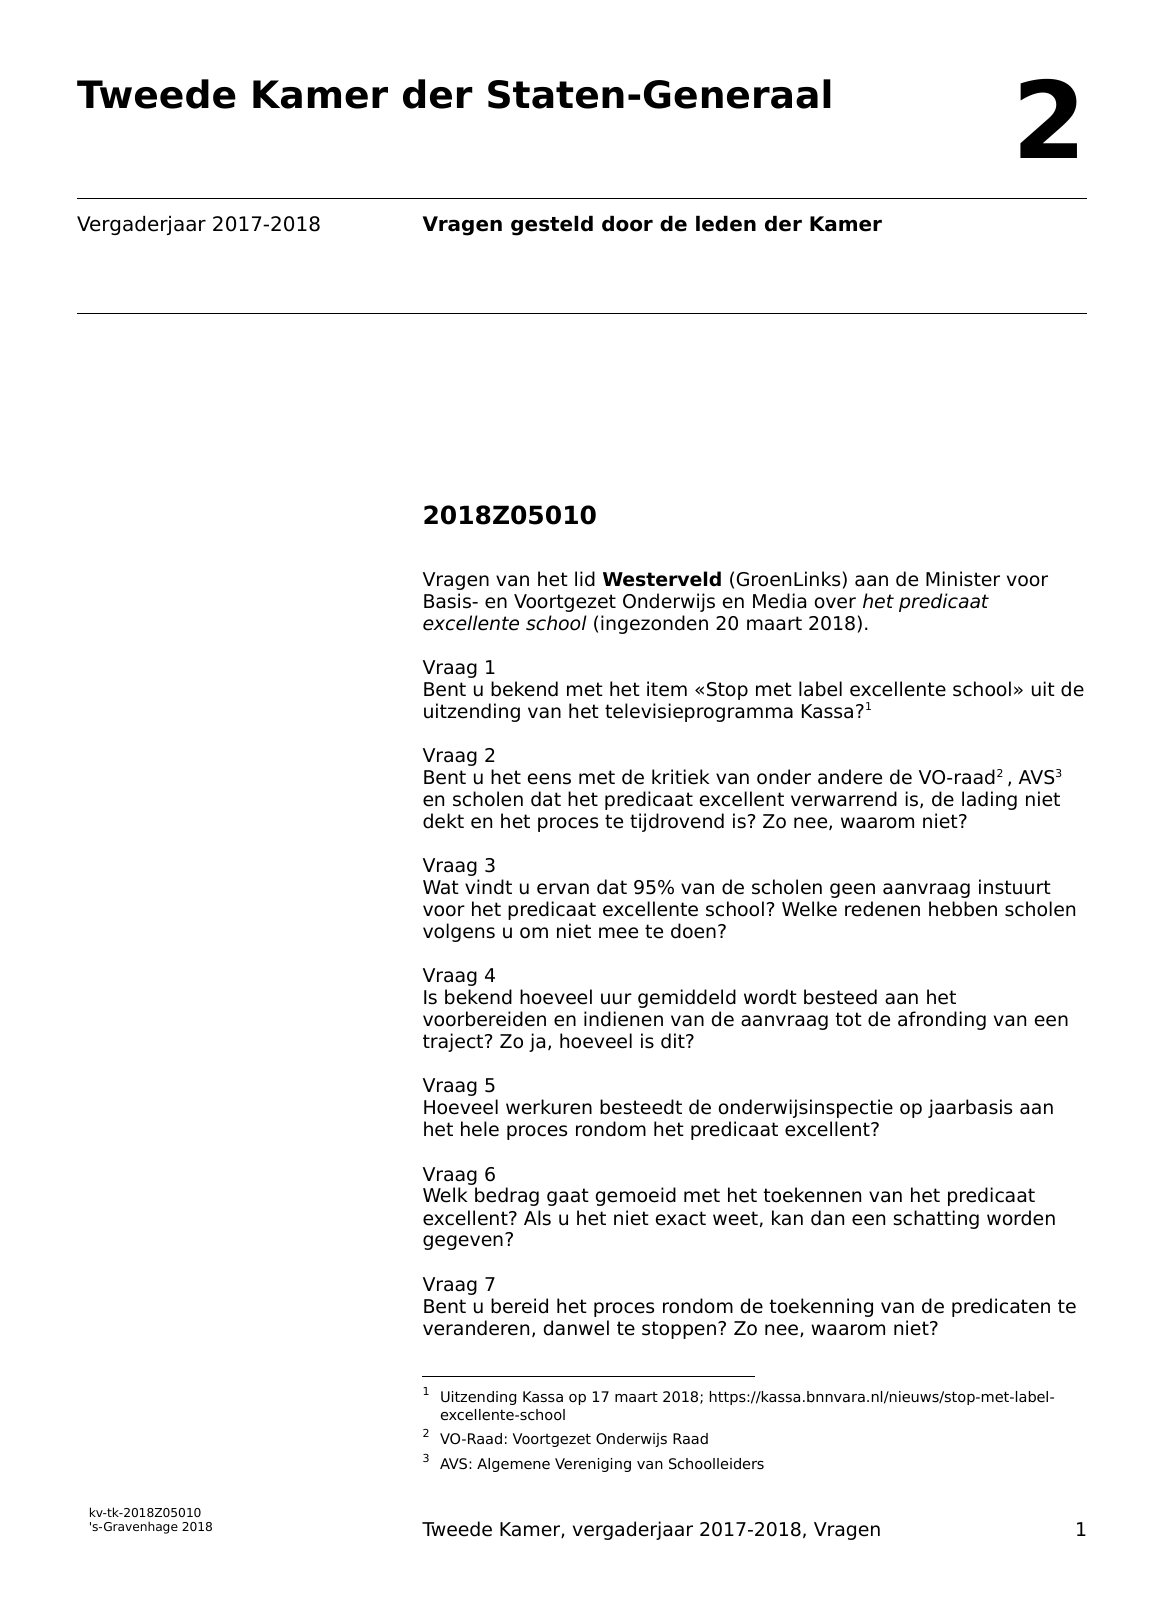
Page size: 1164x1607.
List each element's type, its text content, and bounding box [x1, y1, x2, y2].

table_cell Vergaderjaar 2017-2018 [77, 199, 422, 313]
text AVS: Algemene Vereniging van Schoolleiders [422, 1452, 1087, 1474]
text Vraag 1 [422, 657, 1087, 679]
text Uitzending Kassa op 17 maart 2018; https://kassa.bnnvara.nl/nieuws/stop-met-label-excellente-school [422, 1385, 1087, 1424]
text Welk bedrag gaat gemoeid met het toekennen van het predicaat excellent? Als u het niet exact weet, kan dan een schatting worden gegeven? [422, 1185, 1087, 1251]
text 's-Gravenhage 2018 [88, 1520, 323, 1534]
text Hoeveel werkuren besteedt de onderwijsinspectie op jaarbasis aan het hele proces rondom het predicaat excellent? [422, 1097, 1087, 1141]
table_header Tweede Kamer der Staten-Generaal [77, 59, 886, 198]
text Bent u bekend met het item «Stop met label excellente school» uit de uitzending van het televisieprogramma Kassa? [422, 679, 1087, 723]
text Is bekend hoeveel uur gemiddeld wordt besteed aan het voorbereiden en indienen van de aanvraag tot de afronding van een traject? Zo ja, hoeveel is dit? [422, 987, 1087, 1053]
text kv-tk-2018Z05010 [88, 1506, 323, 1520]
table_cell Vragen gesteld door de leden der Kamer [422, 199, 1087, 313]
table_header 2 [886, 59, 1087, 198]
text Vraag 3 [422, 855, 1087, 877]
text Bent u bereid het proces rondom de toekenning van de predicaten te veranderen, danwel te stoppen? Zo nee, waarom niet? [422, 1296, 1087, 1339]
text 2018Z05010 [422, 501, 1087, 531]
text Vraag 5 [422, 1075, 1087, 1097]
text Vraag 6 [422, 1163, 1087, 1185]
text Vraag 4 [422, 965, 1087, 987]
text Vraag 2 [422, 745, 1087, 767]
text Bent u het eens met de kritiek van onder andere de VO-raad, AVS en scholen dat het predicaat excellent verwarrend is, de lading niet dekt en het proces te tijdrovend is? Zo nee, waarom niet? [422, 767, 1087, 833]
text Vragen van het lid Westerveld (GroenLinks) aan de Minister voor Basis- en Voortgezet Onderwijs en Media over het predicaat excellente school (ingezonden 20 maart 2018). [422, 569, 1087, 635]
text Vraag 7 [422, 1273, 1087, 1296]
text Wat vindt u ervan dat 95% van de scholen geen aanvraag instuurt voor het predicaat excellente school? Welke redenen hebben scholen volgens u om niet mee te doen? [422, 877, 1087, 943]
text VO-Raad: Voortgezet Onderwijs Raad [422, 1427, 1087, 1449]
